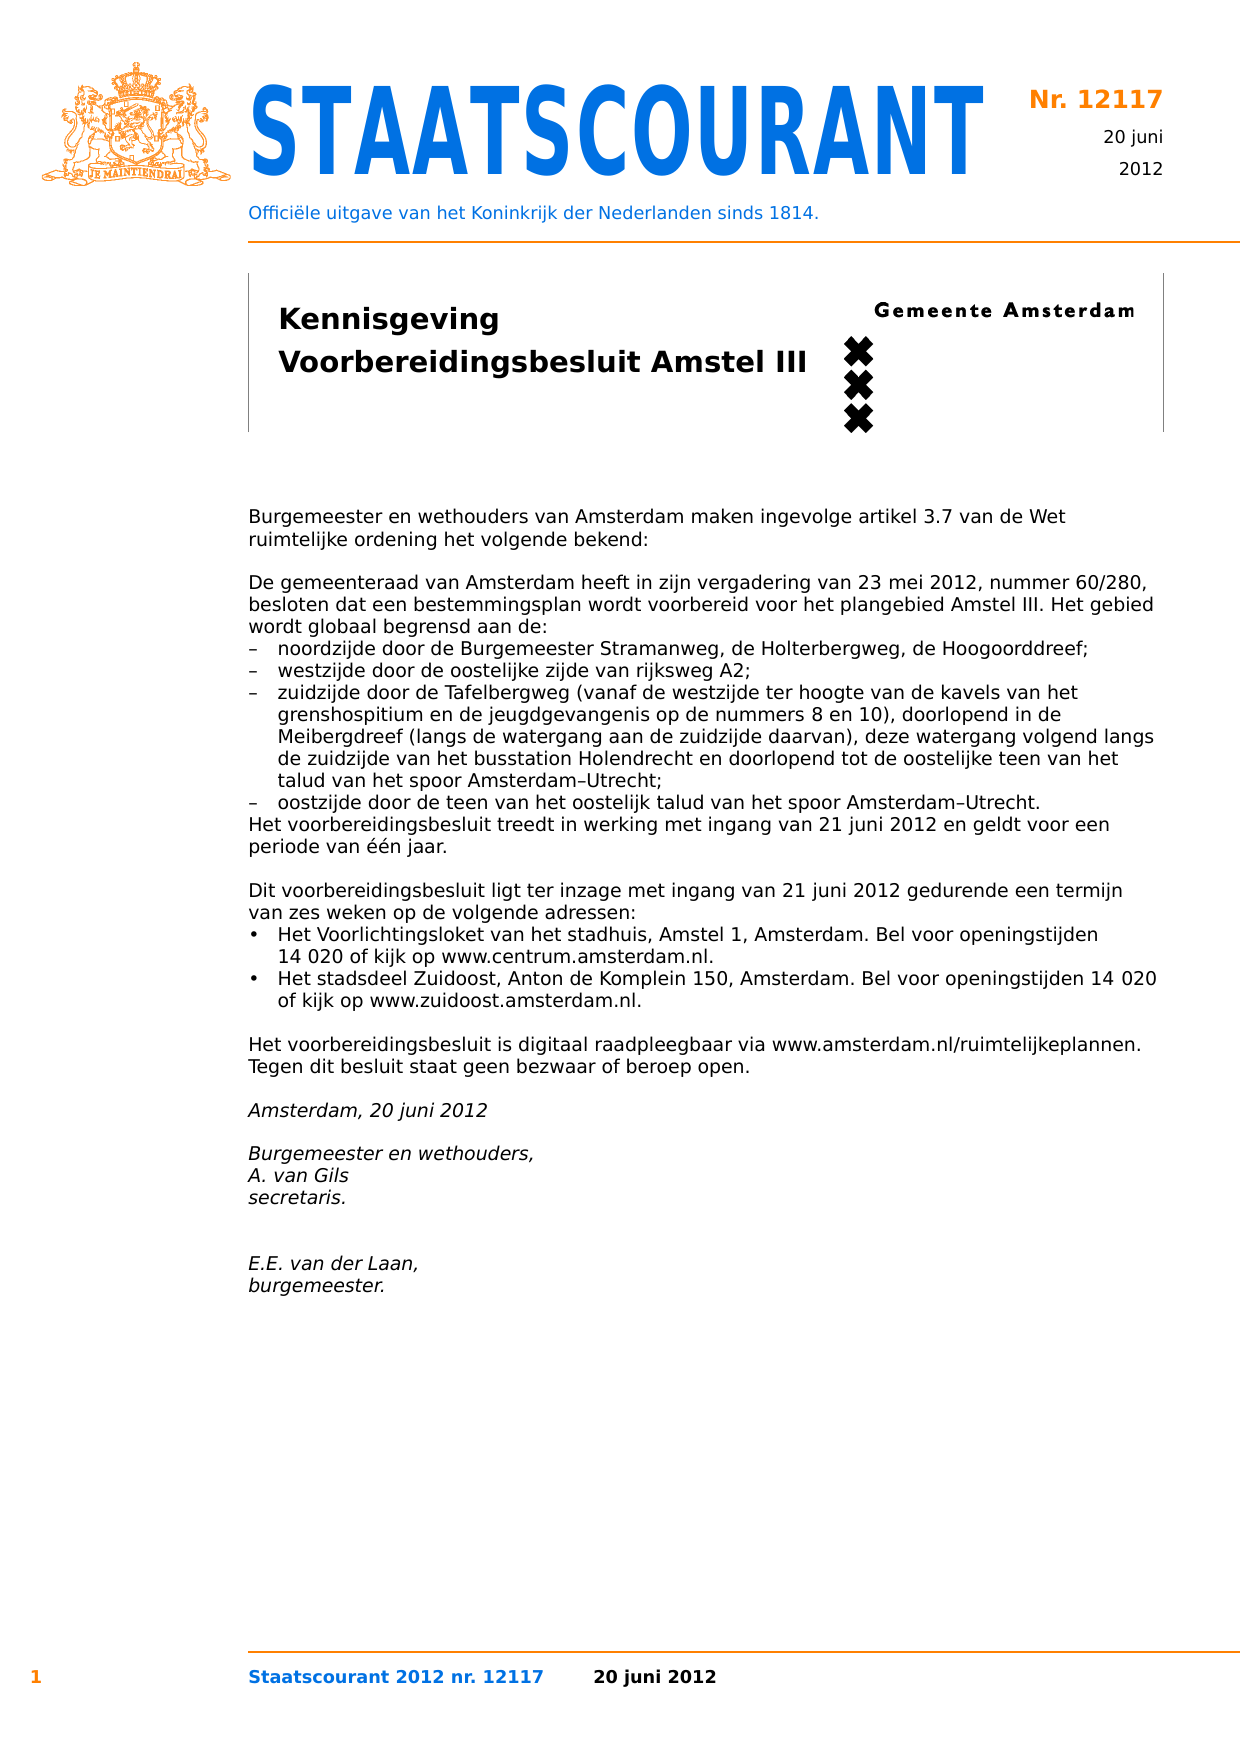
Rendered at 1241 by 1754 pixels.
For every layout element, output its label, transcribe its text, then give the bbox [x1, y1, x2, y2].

text – oostzijde door de teen van het oostelijk talud van het spoor Amsterdam–Utrecht. [248, 792, 1163, 814]
table_cell 20 juni [998, 121, 1240, 153]
text Het voorbereidingsbesluit treedt in werking met ingang van 21 juni 2012 en geldt voor een periode van één jaar. [248, 814, 1163, 858]
table_header [25, 62, 248, 241]
table_header Nr. 12117 [998, 62, 1240, 121]
table_header STAATSCOURANT [248, 62, 998, 203]
text E.E. van der Laan, burgemeester. [248, 1231, 1163, 1297]
text Dit voorbereidingsbesluit ligt ter inzage met ingang van 21 juni 2012 gedurende een termijn van zes weken op de volgende adressen: [248, 880, 1163, 924]
text • Het Voorlichtingsloket van het stadhuis, Amstel 1, Amsterdam. Bel voor openingstijden 14 020 of kijk op www.centrum.amsterdam.nl. [248, 924, 1163, 968]
text De gemeenteraad van Amsterdam heeft in zijn vergadering van 23 mei 2012, nummer 60/280, besloten dat een bestemmingsplan wordt voorbereid voor het plangebied Amstel III. Het gebied wordt globaal begrensd aan de: [248, 572, 1163, 638]
table_cell 2012 [998, 153, 1240, 203]
picture [844, 302, 1134, 433]
text Amsterdam, 20 juni 2012 [248, 1099, 1163, 1121]
text Het voorbereidingsbesluit is digitaal raadpleegbaar via www.amsterdam.nl/ruimtelijkeplannen. [248, 1034, 1163, 1056]
text – noordzijde door de Burgemeester Stramanweg, de Holterbergweg, de Hoogoorddreef; [248, 638, 1163, 660]
text Burgemeester en wethouders, A. van Gils secretaris. [248, 1143, 1163, 1209]
text • Het stadsdeel Zuidoost, Anton de Komplein 150, Amsterdam. Bel voor openingstijden 14 020 of kijk op www.zuidoost.amsterdam.nl. [248, 968, 1163, 1012]
text Tegen dit besluit staat geen bezwaar of beroep open. [248, 1056, 1163, 1078]
text Burgemeester en wethouders van Amsterdam maken ingevolge artikel 3.7 van de Wet ruimtelijke ordening het volgende bekend: [248, 506, 1163, 550]
text – westzijde door de oostelijke zijde van rijksweg A2; [248, 660, 1163, 682]
picture [41, 62, 231, 186]
subtitle Kennisgeving Voorbereidingsbesluit Amstel III [249, 273, 1163, 432]
table_cell Officiële uitgave van het Koninkrijk der Nederlanden sinds 1814. [248, 203, 1240, 241]
text – zuidzijde door de Tafelbergweg (vanaf de westzijde ter hoogte van de kavels van het grenshospitium en de jeugdgevangenis op de nummers 8 en 10), doorlopend in de Meibergdreef (langs de watergang aan de zuidzijde daarvan), deze watergang volgend langs de zuidzijde van het busstation Holendrecht en doorlopend tot de oostelijke teen van het talud van het spoor Amsterdam–Utrecht; [248, 682, 1163, 792]
